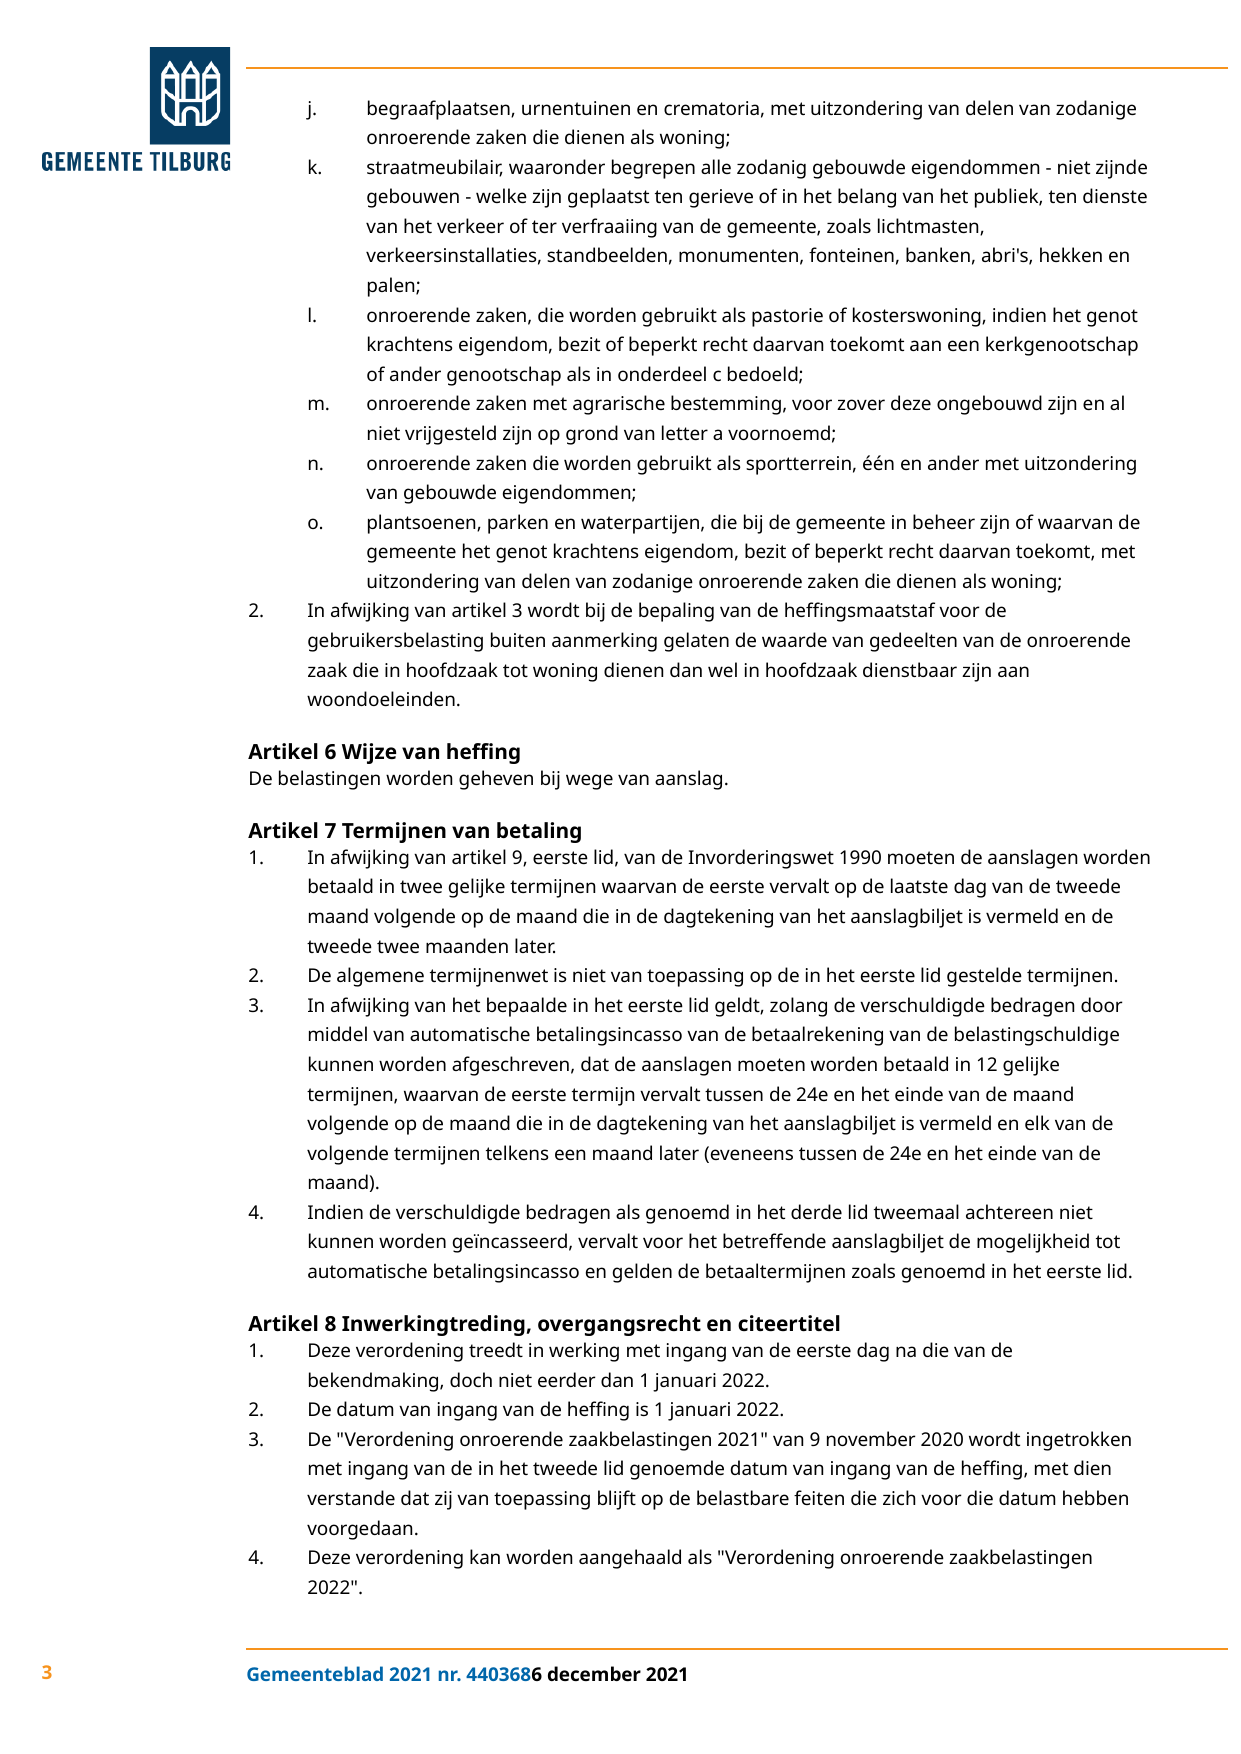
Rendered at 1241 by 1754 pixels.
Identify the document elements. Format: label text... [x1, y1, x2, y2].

list In afwijking van artikel 9, eerste lid, van de Invorderingswet 1990 moeten de aanslagen worden betaald in twee gelijke termijnen waarvan de eerste vervalt op de laatste dag van de tweede maand volgende op de maand die in de dagtekening van het aanslagbiljet is vermeld en de tweede twee maanden later. [248, 844, 1152, 959]
text Artikel 8 Inwerkingtreding, overgangsrecht en citeertitel [248, 1309, 1152, 1337]
list De datum van ingang van de heffing is 1 januari 2022. [248, 1396, 1152, 1422]
text Artikel 7 Termijnen van betaling [248, 816, 1152, 844]
list In afwijking van het bepaalde in het eerste lid geldt, zolang de verschuldigde bedragen door middel van automatische betalingsincasso van de betaalrekening van de belastingschuldige kunnen worden afgeschreven, dat de aanslagen moeten worden betaald in 12 gelijke termijnen, waarvan de eerste termijn vervalt tussen de 24e en het einde van de maand volgende op de maand die in de dagtekening van het aanslagbiljet is vermeld en elk van de volgende termijnen telkens een maand later (eveneens tussen de 24e en het einde van de maand). [248, 992, 1152, 1195]
list onroerende zaken met agrarische bestemming, voor zover deze ongebouwd zijn en al niet vrijgesteld zijn op grond van letter a voornoemd; [307, 391, 1152, 446]
text De belastingen worden geheven bij wege van aanslag. [248, 765, 1152, 791]
text Artikel 6 Wijze van heffing [248, 737, 1152, 765]
list onroerende zaken, die worden gebruikt als pastorie of kosterswoning, indien het genot krachtens eigendom, bezit of beperkt recht daarvan toekomt aan een kerkgenootschap of ander genootschap als in onderdeel c bedoeld; [307, 302, 1152, 387]
picture [41, 47, 231, 172]
list Indien de verschuldigde bedragen als genoemd in het derde lid tweemaal achtereen niet kunnen worden geïncasseerd, vervalt voor het betreffende aanslagbiljet de mogelijkheid tot automatische betalingsincasso en gelden de betaaltermijnen zoals genoemd in het eerste lid. [248, 1199, 1152, 1284]
list begraafplaatsen, urnentuinen en crematoria, met uitzondering van delen van zodanige onroerende zaken die dienen als woning; [307, 95, 1152, 150]
list De "Verordening onroerende zaakbelastingen 2021" van 9 november 2020 wordt ingetrokken met ingang van de in het tweede lid genoemde datum van ingang van de heffing, met dien verstande dat zij van toepassing blijft op de belastbare feiten die zich voor die datum hebben voorgedaan. [248, 1426, 1152, 1540]
list straatmeubilair, waaronder begrepen alle zodanig gebouwde eigendommen - niet zijnde gebouwen - welke zijn geplaatst ten gerieve of in het belang van het publiek, ten dienste van het verkeer of ter verfraaiing van de gemeente, zoals lichtmasten, verkeersinstallaties, standbeelden, monumenten, fonteinen, banken, abri's, hekken en palen; [307, 154, 1152, 298]
list onroerende zaken die worden gebruikt als sportterrein, één en ander met uitzondering van gebouwde eigendommen; [307, 450, 1152, 505]
list De algemene termijnenwet is niet van toepassing op de in het eerste lid gestelde termijnen. [248, 962, 1152, 988]
list Deze verordening treedt in werking met ingang van de eerste dag na die van de bekendmaking, doch niet eerder dan 1 januari 2022. [248, 1337, 1152, 1392]
list In afwijking van artikel 3 wordt bij de bepaling van de heffingsmaatstaf voor de gebruikersbelasting buiten aanmerking gelaten de waarde van gedeelten van de onroerende zaak die in hoofdzaak tot woning dienen dan wel in hoofdzaak dienstbaar zijn aan woondoeleinden. [248, 598, 1152, 712]
list Deze verordening kan worden aangehaald als "Verordening onroerende zaakbelastingen 2022". [248, 1544, 1152, 1599]
list plantsoenen, parken en waterpartijen, die bij de gemeente in beheer zijn of waarvan de gemeente het genot krachtens eigendom, bezit of beperkt recht daarvan toekomt, met uitzondering van delen van zodanige onroerende zaken die dienen als woning; [307, 509, 1152, 594]
